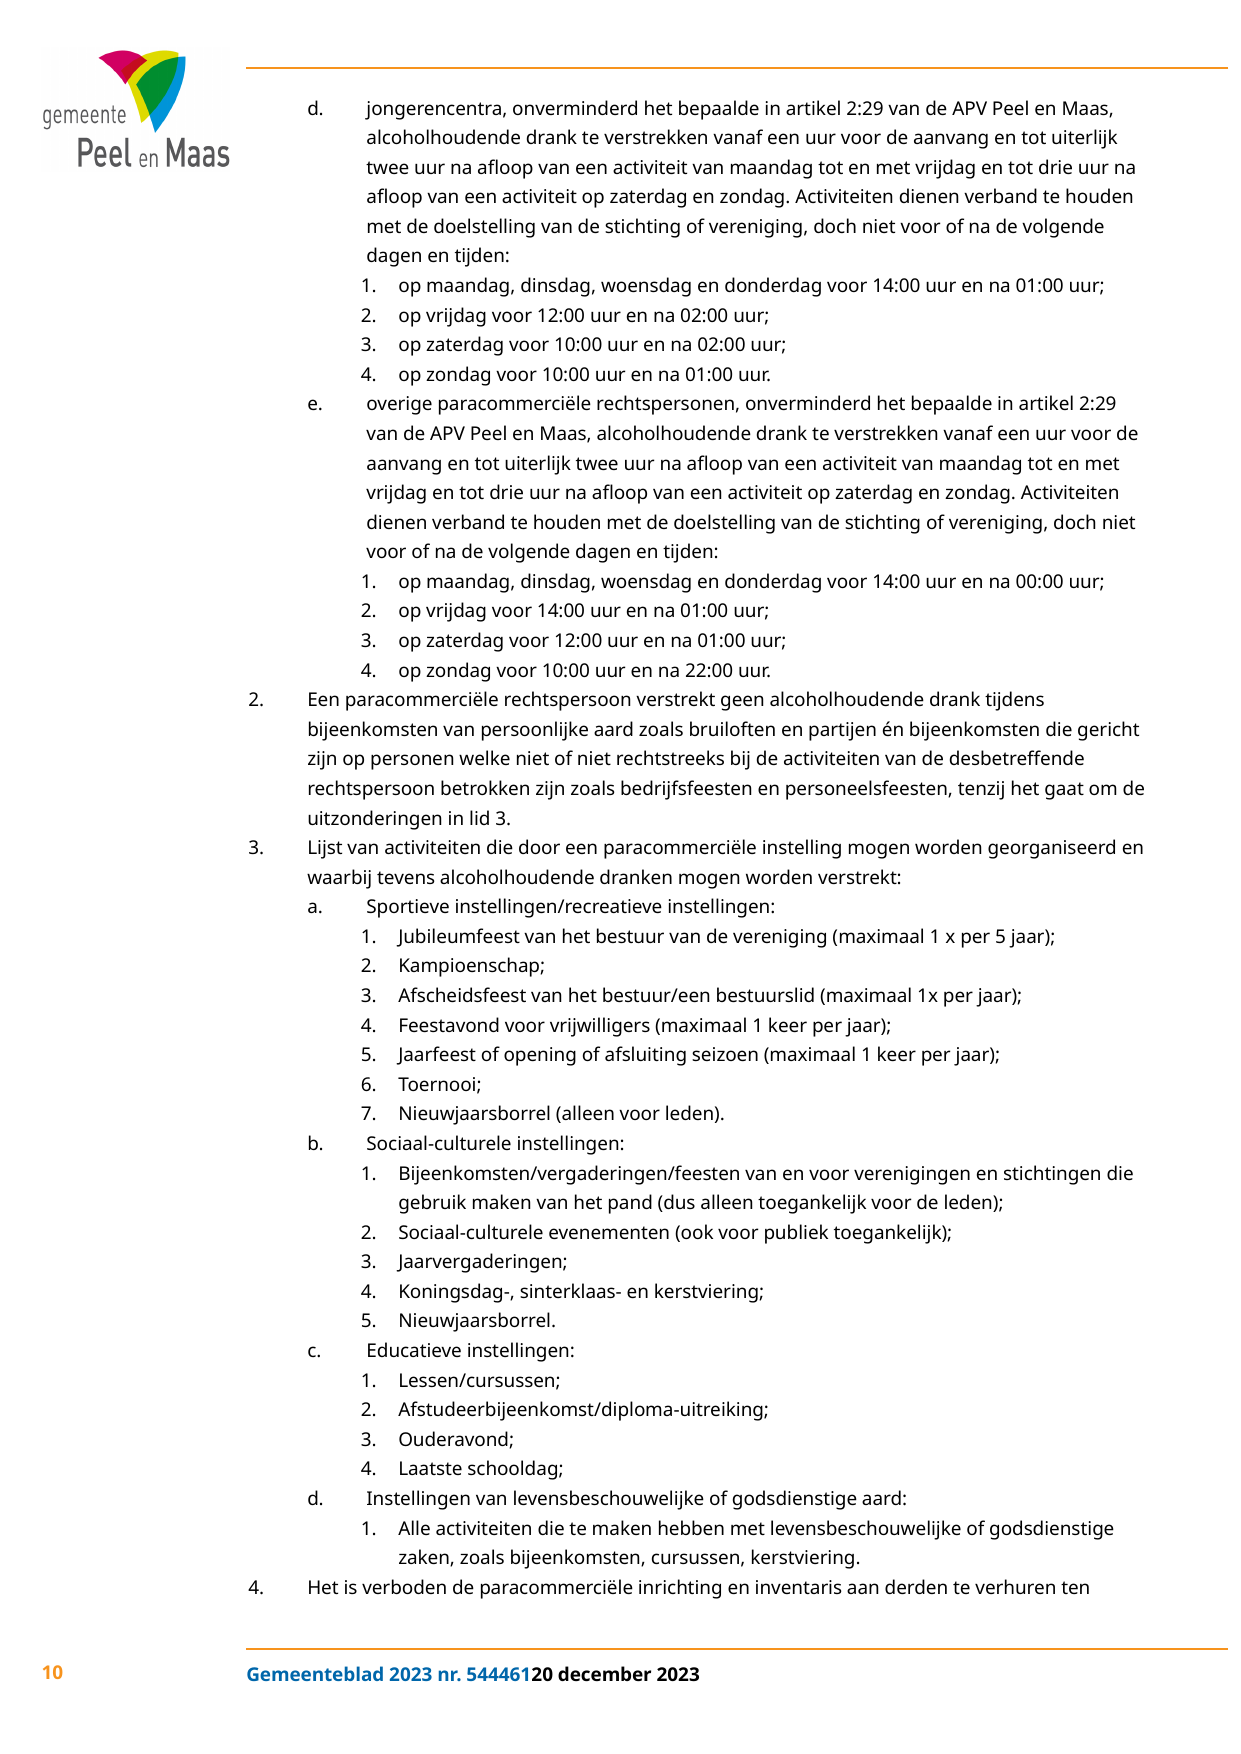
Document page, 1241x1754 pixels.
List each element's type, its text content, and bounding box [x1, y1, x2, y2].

list op zondag voor 10:00 uur en na 01:00 uur. [361, 361, 1152, 387]
list Kampioenschap; [361, 953, 1152, 978]
list Afscheidsfeest van het bestuur/een bestuurslid (maximaal 1x per jaar); [361, 982, 1152, 1008]
list Sportieve instellingen/recreatieve instellingen: [307, 893, 1152, 919]
list Lijst van activiteiten die door een paracommerciële instelling mogen worden georganiseerd en waarbij tevens alcoholhoudende dranken mogen worden verstrekt: [248, 834, 1152, 890]
list op zaterdag voor 12:00 uur en na 01:00 uur; [361, 627, 1152, 653]
list Educatieve instellingen: [307, 1337, 1152, 1363]
list Bijeenkomsten/vergaderingen/feesten van en voor verenigingen en stichtingen die gebruik maken van het pand (dus alleen toegankelijk voor de leden); [361, 1160, 1152, 1215]
list Een paracommerciële rechtspersoon verstrekt geen alcoholhoudende drank tijdens bijeenkomsten van persoonlijke aard zoals bruiloften en partijen én bijeenkomsten die gericht zijn op personen welke niet of niet rechtstreeks bij de activiteiten van de desbetreffende rechtspersoon betrokken zijn zoals bedrijfsfeesten en personeelsfeesten, tenzij het gaat om de uitzonderingen in lid 3. [248, 686, 1152, 831]
list Jubileumfeest van het bestuur van de vereniging (maximaal 1 x per 5 jaar); [361, 923, 1152, 949]
list overige paracommerciële rechtspersonen, onverminderd het bepaalde in artikel 2:29 van de APV Peel en Maas, alcoholhoudende drank te verstrekken vanaf een uur voor de aanvang en tot uiterlijk twee uur na afloop van een activiteit van maandag tot en met vrijdag en tot drie uur na afloop van een activiteit op zaterdag en zondag. Activiteiten dienen verband te houden met de doelstelling van de stichting of vereniging, doch niet voor of na de volgende dagen en tijden: [307, 391, 1152, 564]
list Ouderavond; [361, 1426, 1152, 1452]
list op zaterdag voor 10:00 uur en na 02:00 uur; [361, 331, 1152, 357]
list Koningsdag-, sinterklaas- en kerstviering; [361, 1278, 1152, 1304]
list Alle activiteiten die te maken hebben met levensbeschouwelijke of godsdienstige zaken, zoals bijeenkomsten, cursussen, kerstviering. [361, 1515, 1152, 1570]
list op maandag, dinsdag, woensdag en donderdag voor 14:00 uur en na 00:00 uur; [361, 568, 1152, 594]
picture [41, 47, 231, 172]
list op zondag voor 10:00 uur en na 22:00 uur. [361, 657, 1152, 683]
list op vrijdag voor 14:00 uur en na 01:00 uur; [361, 598, 1152, 623]
list Toernooi; [361, 1071, 1152, 1097]
list Sociaal-culturele instellingen: [307, 1130, 1152, 1156]
list Jaarfeest of opening of afsluiting seizoen (maximaal 1 keer per jaar); [361, 1041, 1152, 1067]
list op maandag, dinsdag, woensdag en donderdag voor 14:00 uur en na 01:00 uur; [361, 272, 1152, 298]
list Instellingen van levensbeschouwelijke of godsdienstige aard: [307, 1485, 1152, 1511]
list Nieuwjaarsborrel. [361, 1308, 1152, 1333]
list Lessen/cursussen; [361, 1367, 1152, 1393]
list op vrijdag voor 12:00 uur en na 02:00 uur; [361, 302, 1152, 328]
list Afstudeerbijeenkomst/diploma-uitreiking; [361, 1396, 1152, 1422]
list Feestavond voor vrijwilligers (maximaal 1 keer per jaar); [361, 1012, 1152, 1038]
list Jaarvergaderingen; [361, 1248, 1152, 1274]
list Nieuwjaarsborrel (alleen voor leden). [361, 1101, 1152, 1126]
list Laatste schooldag; [361, 1456, 1152, 1481]
list Sociaal-culturele evenementen (ook voor publiek toegankelijk); [361, 1219, 1152, 1245]
list jongerencentra, onverminderd het bepaalde in artikel 2:29 van de APV Peel en Maas, alcoholhoudende drank te verstrekken vanaf een uur voor de aanvang en tot uiterlijk twee uur na afloop van een activiteit van maandag tot en met vrijdag en tot drie uur na afloop van een activiteit op zaterdag en zondag. Activiteiten dienen verband te houden met de doelstelling van de stichting of vereniging, doch niet voor of na de volgende dagen en tijden: [307, 95, 1152, 268]
list Het is verboden de paracommerciële inrichting en inventaris aan derden te verhuren ten [248, 1574, 1152, 1600]
